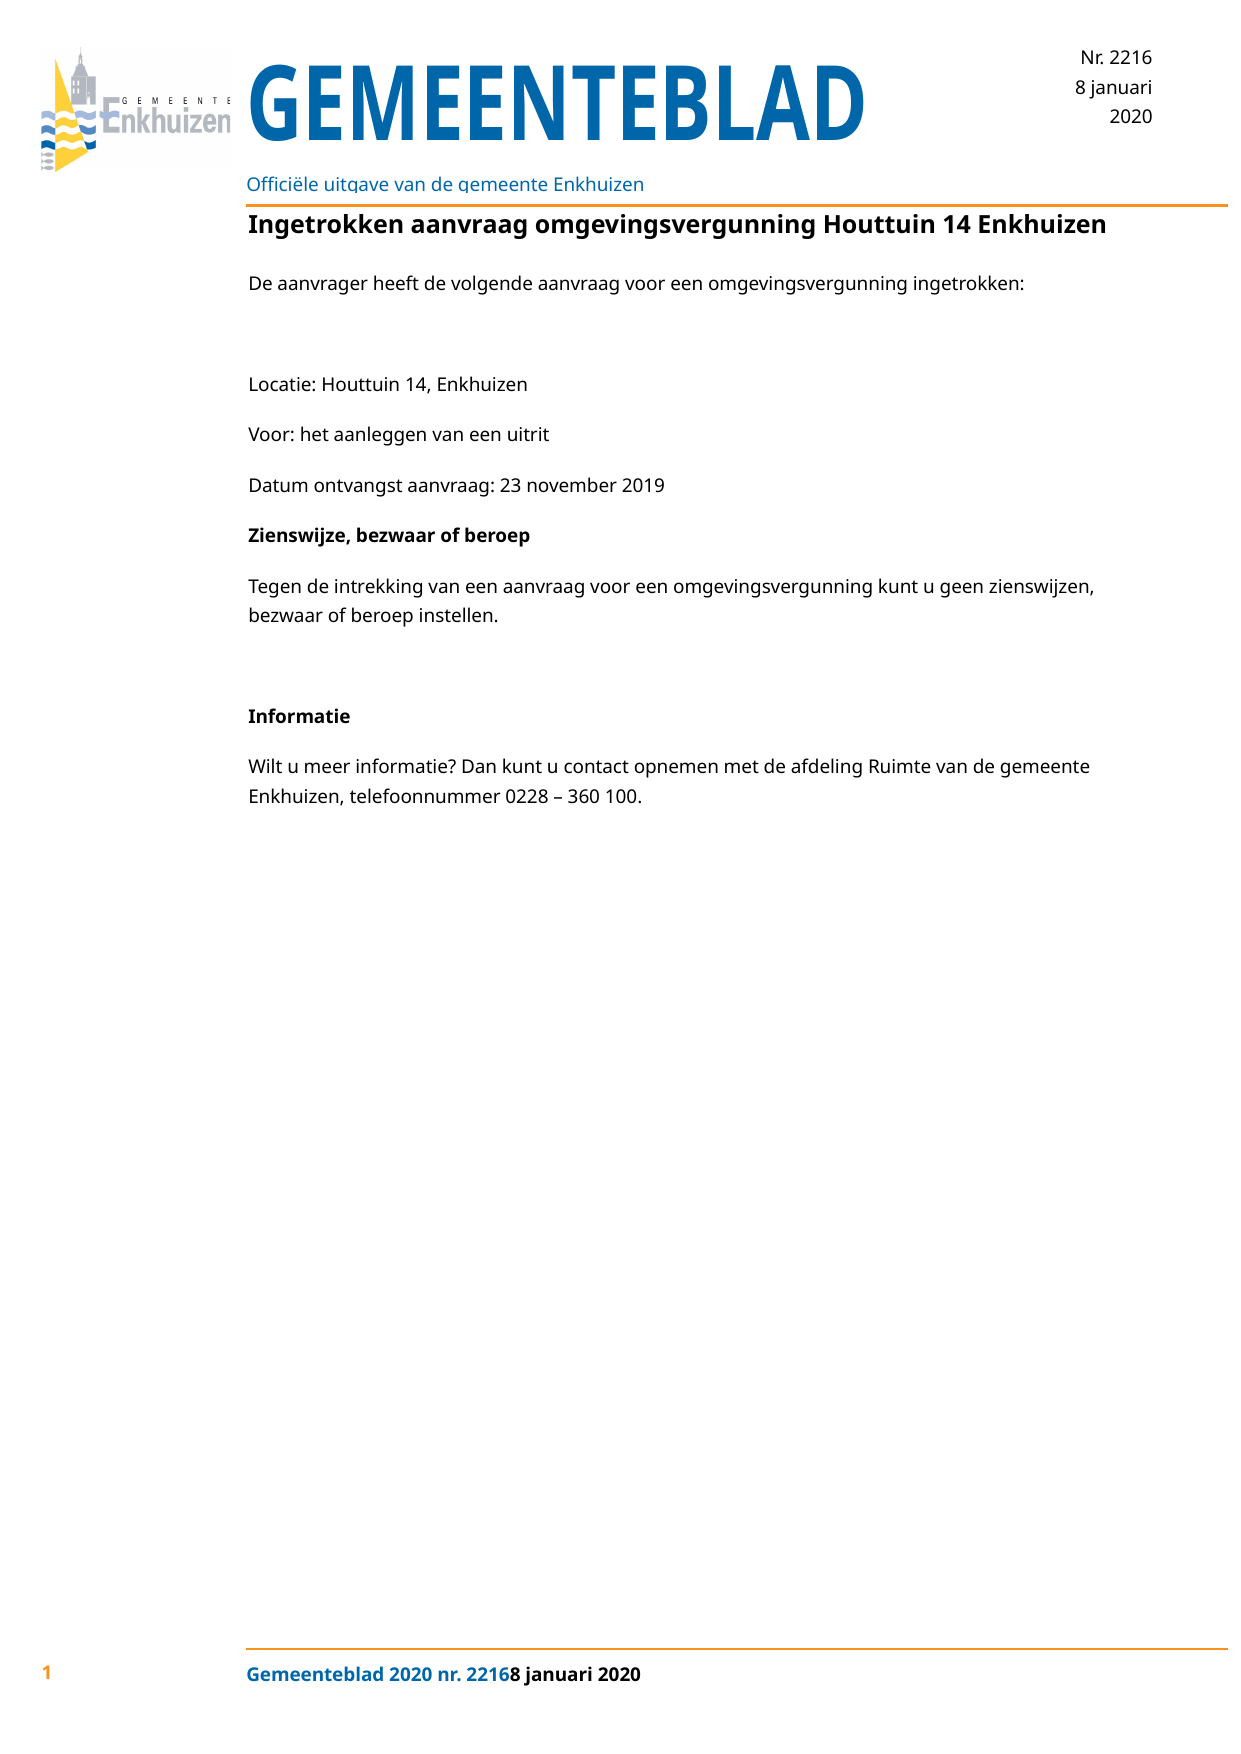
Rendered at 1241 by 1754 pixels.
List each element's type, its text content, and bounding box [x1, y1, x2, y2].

text Ingetrokken aanvraag omgevingsvergunning Houttuin 14 Enkhuizen [248, 207, 1152, 241]
text Datum ontvangst aanvraag: 23 november 2019 [248, 472, 1152, 498]
text De aanvrager heeft de volgende aanvraag voor een omgevingsvergunning ingetrokken: [248, 270, 1152, 296]
text Wilt u meer informatie? Dan kunt u contact opnemen met de afdeling Ruimte van de gemeente Enkhuizen, telefoonnummer 0228 – 360 100. [248, 754, 1152, 809]
text Locatie: Houttuin 14, Enkhuizen [248, 371, 1152, 397]
text Informatie [248, 703, 1152, 729]
text Tegen de intrekking van een aanvraag voor een omgevingsvergunning kunt u geen zienswijzen, bezwaar of beroep instellen. [248, 573, 1152, 628]
text Zienswijze, bezwaar of beroep [248, 522, 1152, 548]
text Voor: het aanleggen van een uitrit [248, 422, 1152, 447]
picture [41, 47, 231, 172]
